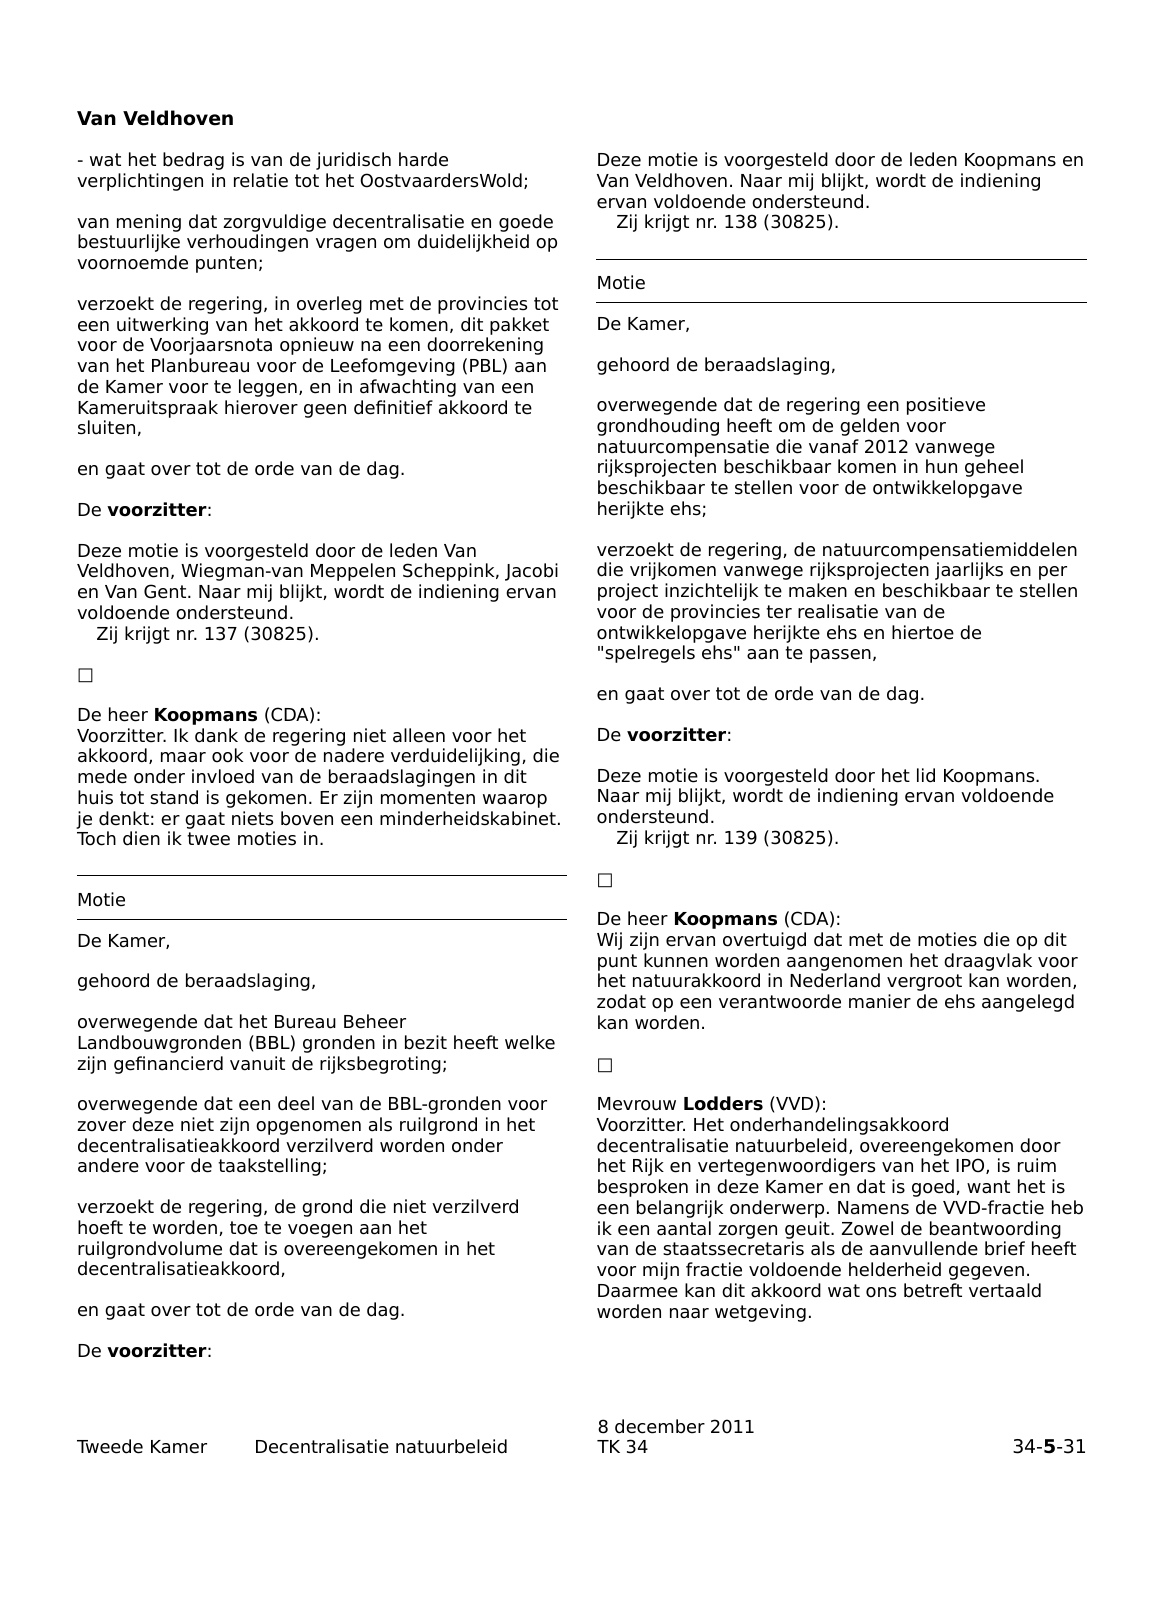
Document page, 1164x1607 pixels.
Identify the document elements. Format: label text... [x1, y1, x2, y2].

text Deze motie is voorgesteld door het lid Koopmans. Naar mij blijkt, wordt de indiening ervan voldoende ondersteund. [596, 765, 1087, 828]
text De Kamer, [596, 314, 1087, 334]
text verzoekt de regering, de grond die niet verzilverd hoeft te worden, toe te voegen aan het ruilgrondvolume dat is overeengekomen in het decentralisatieakkoord, [77, 1197, 567, 1280]
text Voorzitter. Ik dank de regering niet alleen voor het akkoord, maar ook voor de nadere verduidelijking, die mede onder invloed van de beraadslagingen in dit huis tot stand is gekomen. Er zijn momenten waarop je denkt: er gaat niets boven een minderheidskabinet. Toch dien ik twee moties in. [77, 726, 567, 850]
text □ [596, 868, 1087, 889]
text De heer Koopmans (CDA): [596, 909, 1087, 930]
text Voorzitter. Het onderhandelingsakkoord decentralisatie natuurbeleid, overeengekomen door het Rijk en vertegenwoordigers van het IPO, is ruim besproken in deze Kamer en dat is goed, want het is een belangrijk onderwerp. Namens de VVD-fractie heb ik een aantal zorgen geuit. Zowel de beantwoording van de staatssecretaris als de aanvullende brief heeft voor mijn fractie voldoende helderheid gegeven. Daarmee kan dit akkoord wat ons betreft vertaald worden naar wetgeving. [596, 1115, 1087, 1322]
text overwegende dat een deel van de BBL-gronden voor zover deze niet zijn opgenomen als ruilgrond in het decentralisatieakkoord verzilverd worden onder andere voor de taakstelling; [77, 1094, 567, 1177]
text Zij krijgt nr. 137 (30825). [77, 623, 567, 644]
text gehoord de beraadslaging, [77, 971, 567, 992]
text □ [77, 664, 567, 685]
text van mening dat zorgvuldige decentralisatie en goede bestuurlijke verhoudingen vragen om duidelijkheid op voornoemde punten; [77, 212, 567, 274]
text verzoekt de regering, in overleg met de provincies tot een uitwerking van het akkoord te komen, dit pakket voor de Voorjaarsnota opnieuw na een doorrekening van het Planbureau voor de Leefomgeving (PBL) aan de Kamer voor te leggen, en in afwachting van een Kameruitspraak hierover geen definitief akkoord te sluiten, [77, 294, 567, 439]
text en gaat over tot de orde van de dag. [596, 684, 1087, 705]
text - wat het bedrag is van de juridisch harde verplichtingen in relatie tot het OostvaardersWold; [77, 150, 567, 192]
text Deze motie is voorgesteld door de leden Koopmans en Van Veldhoven. Naar mij blijkt, wordt de indiening ervan voldoende ondersteund. [596, 150, 1087, 212]
text □ [596, 1053, 1087, 1074]
text De voorzitter: [77, 500, 567, 520]
text De voorzitter: [77, 1341, 567, 1361]
text De voorzitter: [596, 725, 1087, 745]
text Motie [596, 273, 1087, 294]
text Wij zijn ervan overtuigd dat met de moties die op dit punt kunnen worden aangenomen het draagvlak voor het natuurakkoord in Nederland vergroot kan worden, zodat op een verantwoorde manier de ehs aangelegd kan worden. [596, 930, 1087, 1033]
text Zij krijgt nr. 139 (30825). [596, 828, 1087, 848]
text verzoekt de regering, de natuurcompensatiemiddelen die vrijkomen vanwege rijksprojecten jaarlijks en per project inzichtelijk te maken en beschikbaar te stellen voor de provincies ter realisatie van de ontwikkelopgave herijkte ehs en hiertoe de "spelregels ehs" aan te passen, [596, 539, 1087, 664]
text De Kamer, [77, 931, 567, 951]
text gehoord de beraadslaging, [596, 354, 1087, 375]
text Zij krijgt nr. 138 (30825). [596, 212, 1087, 233]
text Deze motie is voorgesteld door de leden Van Veldhoven, Wiegman-van Meppelen Scheppink, Jacobi en Van Gent. Naar mij blijkt, wordt de indiening ervan voldoende ondersteund. [77, 540, 567, 623]
text Mevrouw Lodders (VVD): [596, 1094, 1087, 1115]
text Motie [77, 890, 567, 911]
text overwegende dat het Bureau Beheer Landbouwgronden (BBL) gronden in bezit heeft welke zijn gefinancierd vanuit de rijksbegroting; [77, 1012, 567, 1074]
text De heer Koopmans (CDA): [77, 705, 567, 726]
text overwegende dat de regering een positieve grondhouding heeft om de gelden voor natuurcompensatie die vanaf 2012 vanwege rijksprojecten beschikbaar komen in hun geheel beschikbaar te stellen voor de ontwikkelopgave herijkte ehs; [596, 395, 1087, 519]
text en gaat over tot de orde van de dag. [77, 1300, 567, 1321]
text en gaat over tot de orde van de dag. [77, 459, 567, 480]
